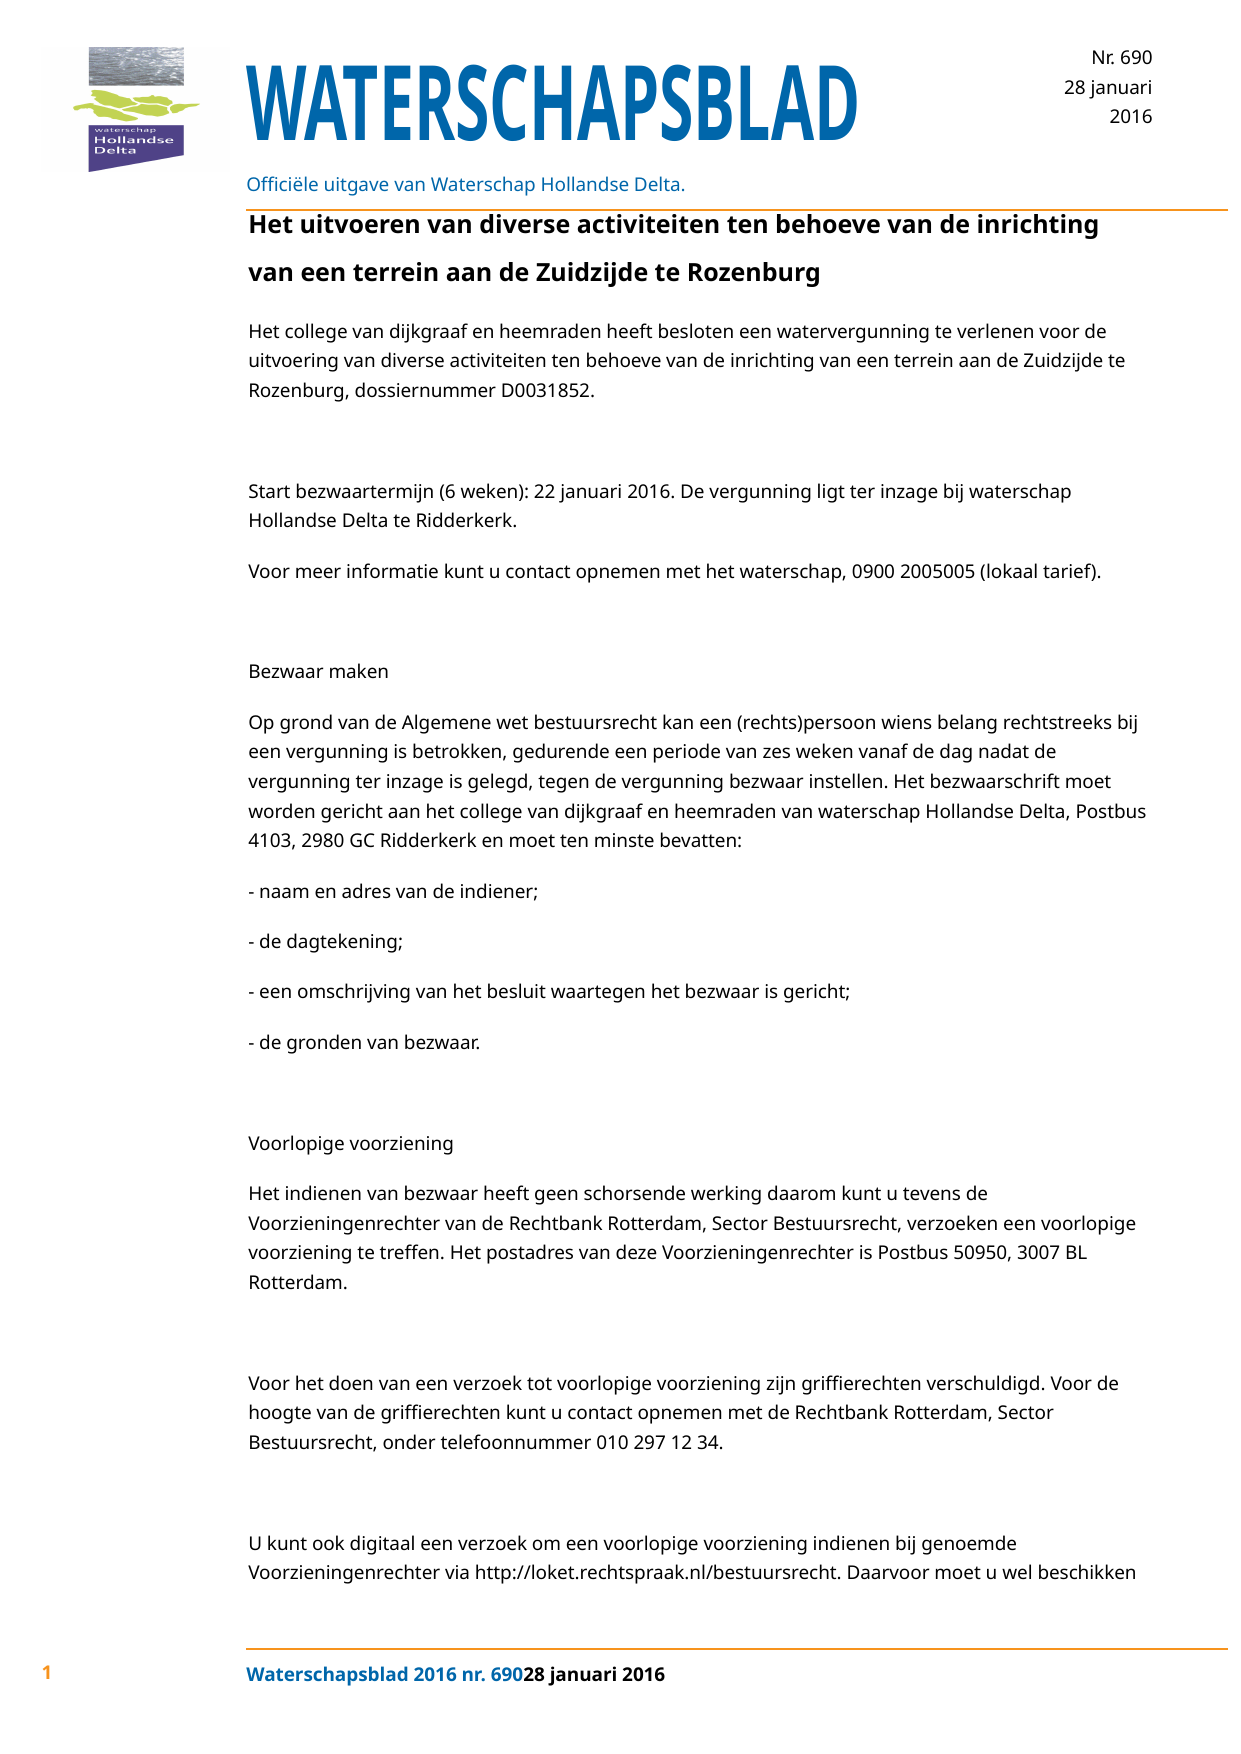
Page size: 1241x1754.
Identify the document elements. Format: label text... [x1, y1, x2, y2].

text Voorlopige voorziening [248, 1130, 1152, 1156]
text Voor meer informatie kunt u contact opnemen met het waterschap, 0900 2005005 (lokaal tarief). [248, 558, 1152, 584]
text - naam en adres van de indiener; [248, 878, 1152, 904]
text Op grond van de Algemene wet bestuursrecht kan een (rechts)persoon wiens belang rechtstreeks bij een vergunning is betrokken, gedurende een periode van zes weken vanaf de dag nadat de vergunning ter inzage is gelegd, tegen de vergunning bezwaar instellen. Het bezwaarschrift moet worden gericht aan het college van dijkgraaf en heemraden van waterschap Hollandse Delta, Postbus 4103, 2980 GC Ridderkerk en moet ten minste bevatten: [248, 709, 1152, 853]
text Het uitvoeren van diverse activiteiten ten behoeve van de inrichting van een terrein aan de Zuidzijde te Rozenburg [248, 211, 1152, 288]
text Het indienen van bezwaar heeft geen schorsende werking daarom kunt u tevens de Voorzieningenrechter van de Rechtbank Rotterdam, Sector Bestuursrecht, verzoeken een voorlopige voorziening te treffen. Het postadres van deze Voorzieningenrechter is Postbus 50950, 3007 BL Rotterdam. [248, 1180, 1152, 1295]
text Bezwaar maken [248, 659, 1152, 684]
text U kunt ook digitaal een verzoek om een voorlopige voorziening indienen bij genoemde Voorzieningenrechter via http://loket.rechtspraak.nl/bestuursrecht. Daarvoor moet u wel beschikken [248, 1530, 1152, 1585]
text Voor het doen van een verzoek tot voorlopige voorziening zijn griffierechten verschuldigd. Voor de hoogte van de griffierechten kunt u contact opnemen met de Rechtbank Rotterdam, Sector Bestuursrecht, onder telefoonnummer 010 297 12 34. [248, 1370, 1152, 1455]
text Start bezwaartermijn (6 weken): 22 januari 2016. De vergunning ligt ter inzage bij waterschap Hollandse Delta te Ridderkerk. [248, 478, 1152, 533]
text Het college van dijkgraaf en heemraden heeft besloten een watervergunning te verlenen voor de uitvoering van diverse activiteiten ten behoeve van de inrichting van een terrein aan de Zuidzijde te Rozenburg, dossiernummer D0031852. [248, 318, 1152, 403]
picture [41, 47, 231, 172]
text - de gronden van bezwaar. [248, 1029, 1152, 1055]
text - een omschrijving van het besluit waartegen het bezwaar is gericht; [248, 979, 1152, 1004]
text - de dagtekening; [248, 928, 1152, 954]
